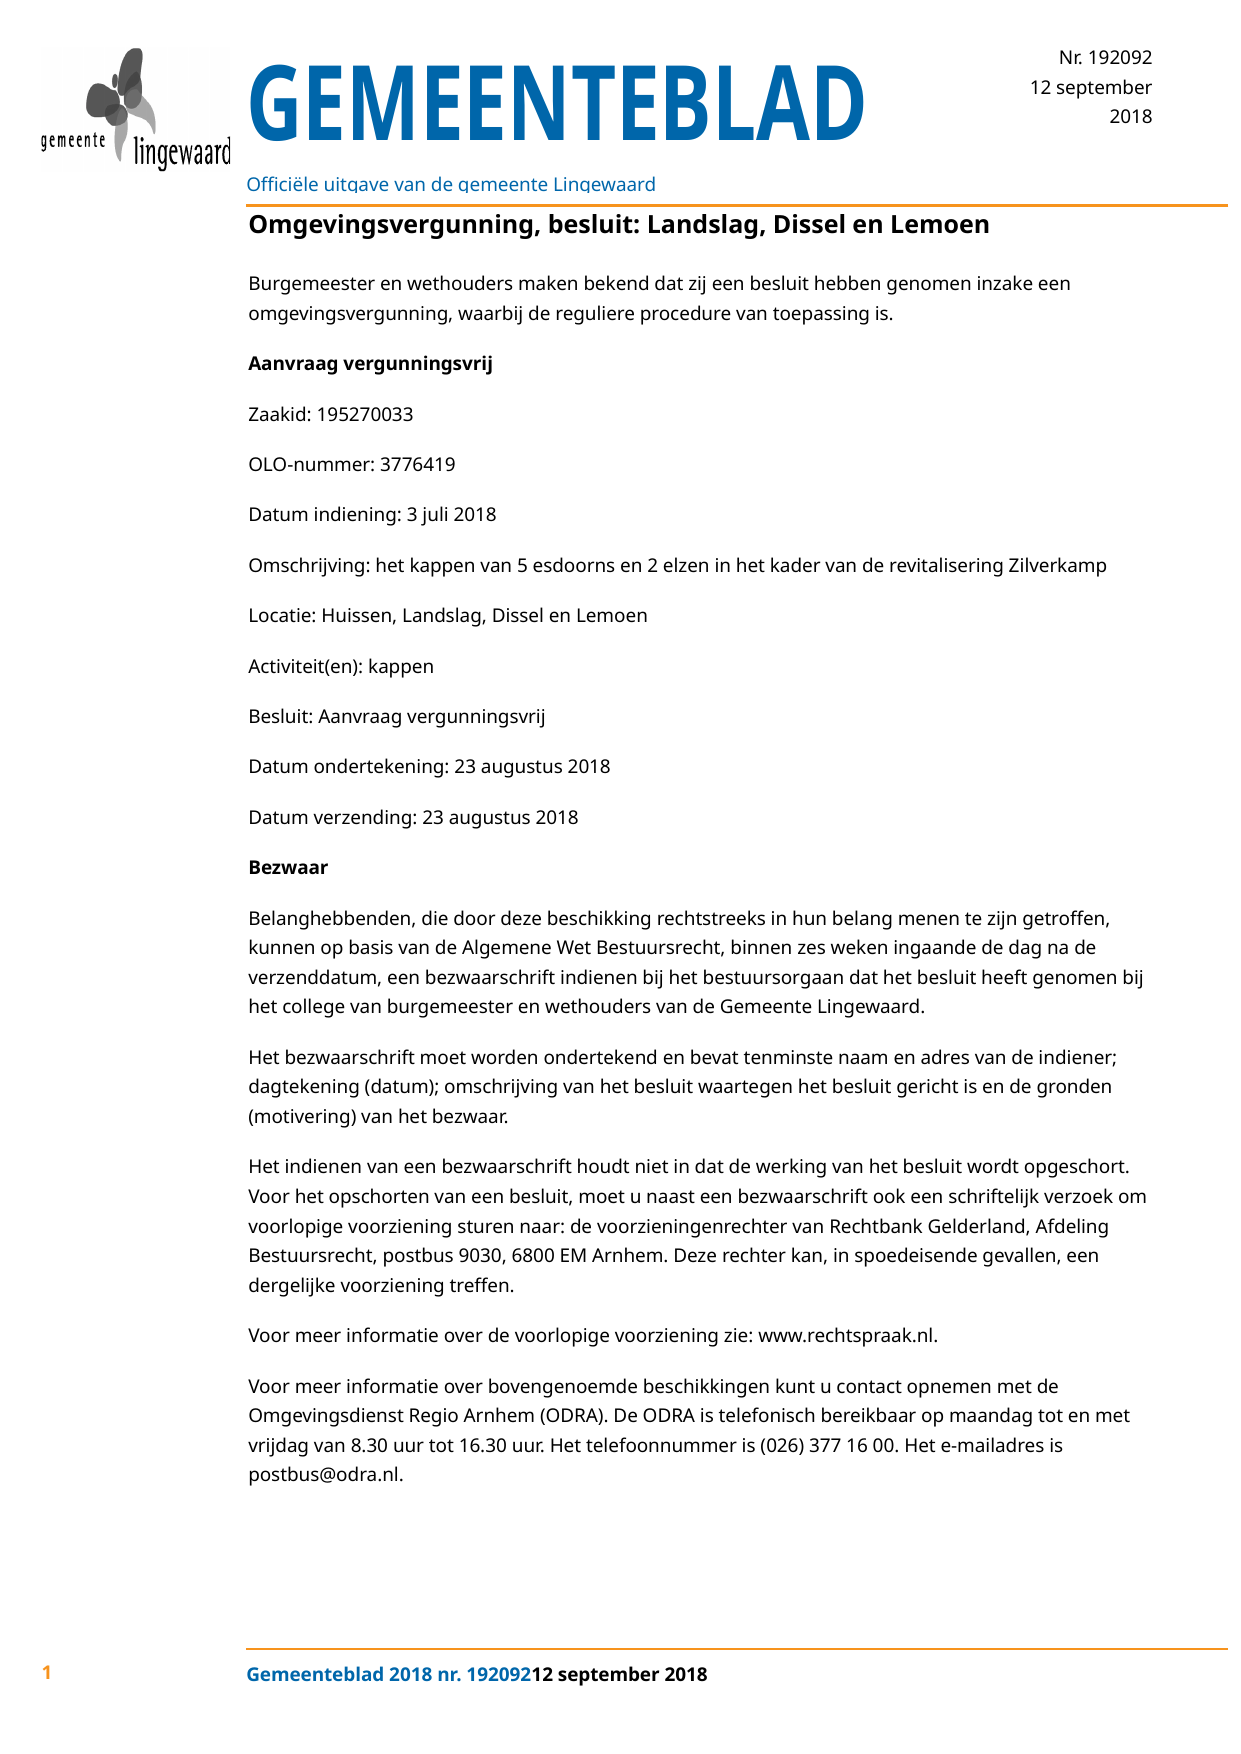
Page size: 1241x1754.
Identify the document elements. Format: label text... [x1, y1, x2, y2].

text Het bezwaarschrift moet worden ondertekend en bevat tenminste naam en adres van de indiener; dagtekening (datum); omschrijving van het besluit waartegen het besluit gericht is en de gronden (motivering) van het bezwaar. [248, 1044, 1152, 1129]
text OLO-nummer: 3776419 [248, 451, 1152, 477]
text Omschrijving: het kappen van 5 esdoorns en 2 elzen in het kader van de revitalisering Zilverkamp [248, 552, 1152, 578]
text Aanvraag vergunningsvrij [248, 350, 1152, 376]
text Burgemeester en wethouders maken bekend dat zij een besluit hebben genomen inzake een omgevingsvergunning, waarbij de reguliere procedure van toepassing is. [248, 270, 1152, 326]
text Datum indiening: 3 juli 2018 [248, 502, 1152, 527]
text Datum verzending: 23 augustus 2018 [248, 804, 1152, 830]
text Bezwaar [248, 854, 1152, 880]
text Besluit: Aanvraag vergunningsvrij [248, 703, 1152, 729]
text Activiteit(en): kappen [248, 653, 1152, 678]
text Zaakid: 195270033 [248, 401, 1152, 426]
text Het indienen van een bezwaarschrift houdt niet in dat de werking van het besluit wordt opgeschort. Voor het opschorten van een besluit, moet u naast een bezwaarschrift ook een schriftelijk verzoek om voorlopige voorziening sturen naar: de voorzieningenrechter van Rechtbank Gelderland, Afdeling Bestuursrecht, postbus 9030, 6800 EM Arnhem. Deze rechter kan, in spoedeisende gevallen, een dergelijke voorziening treffen. [248, 1154, 1152, 1298]
picture [41, 47, 231, 172]
text Belanghebbenden, die door deze beschikking rechtstreeks in hun belang menen te zijn getroffen, kunnen op basis van de Algemene Wet Bestuursrecht, binnen zes weken ingaande de dag na de verzenddatum, een bezwaarschrift indienen bij het bestuursorgaan dat het besluit heeft genomen bij het college van burgemeester en wethouders van de Gemeente Lingewaard. [248, 905, 1152, 1019]
text Datum ondertekening: 23 augustus 2018 [248, 754, 1152, 779]
text Voor meer informatie over bovengenoemde beschikkingen kunt u contact opnemen met de Omgevingsdienst Regio Arnhem (ODRA). De ODRA is telefonisch bereikbaar op maandag tot en met vrijdag van 8.30 uur tot 16.30 uur. Het telefoonnummer is (026) 377 16 00. Het e-mailadres is postbus@odra.nl. [248, 1373, 1152, 1487]
text Locatie: Huissen, Landslag, Dissel en Lemoen [248, 602, 1152, 628]
text Omgevingsvergunning, besluit: Landslag, Dissel en Lemoen [248, 207, 1152, 241]
text Voor meer informatie over de voorlopige voorziening zie: www.rechtspraak.nl. [248, 1322, 1152, 1348]
